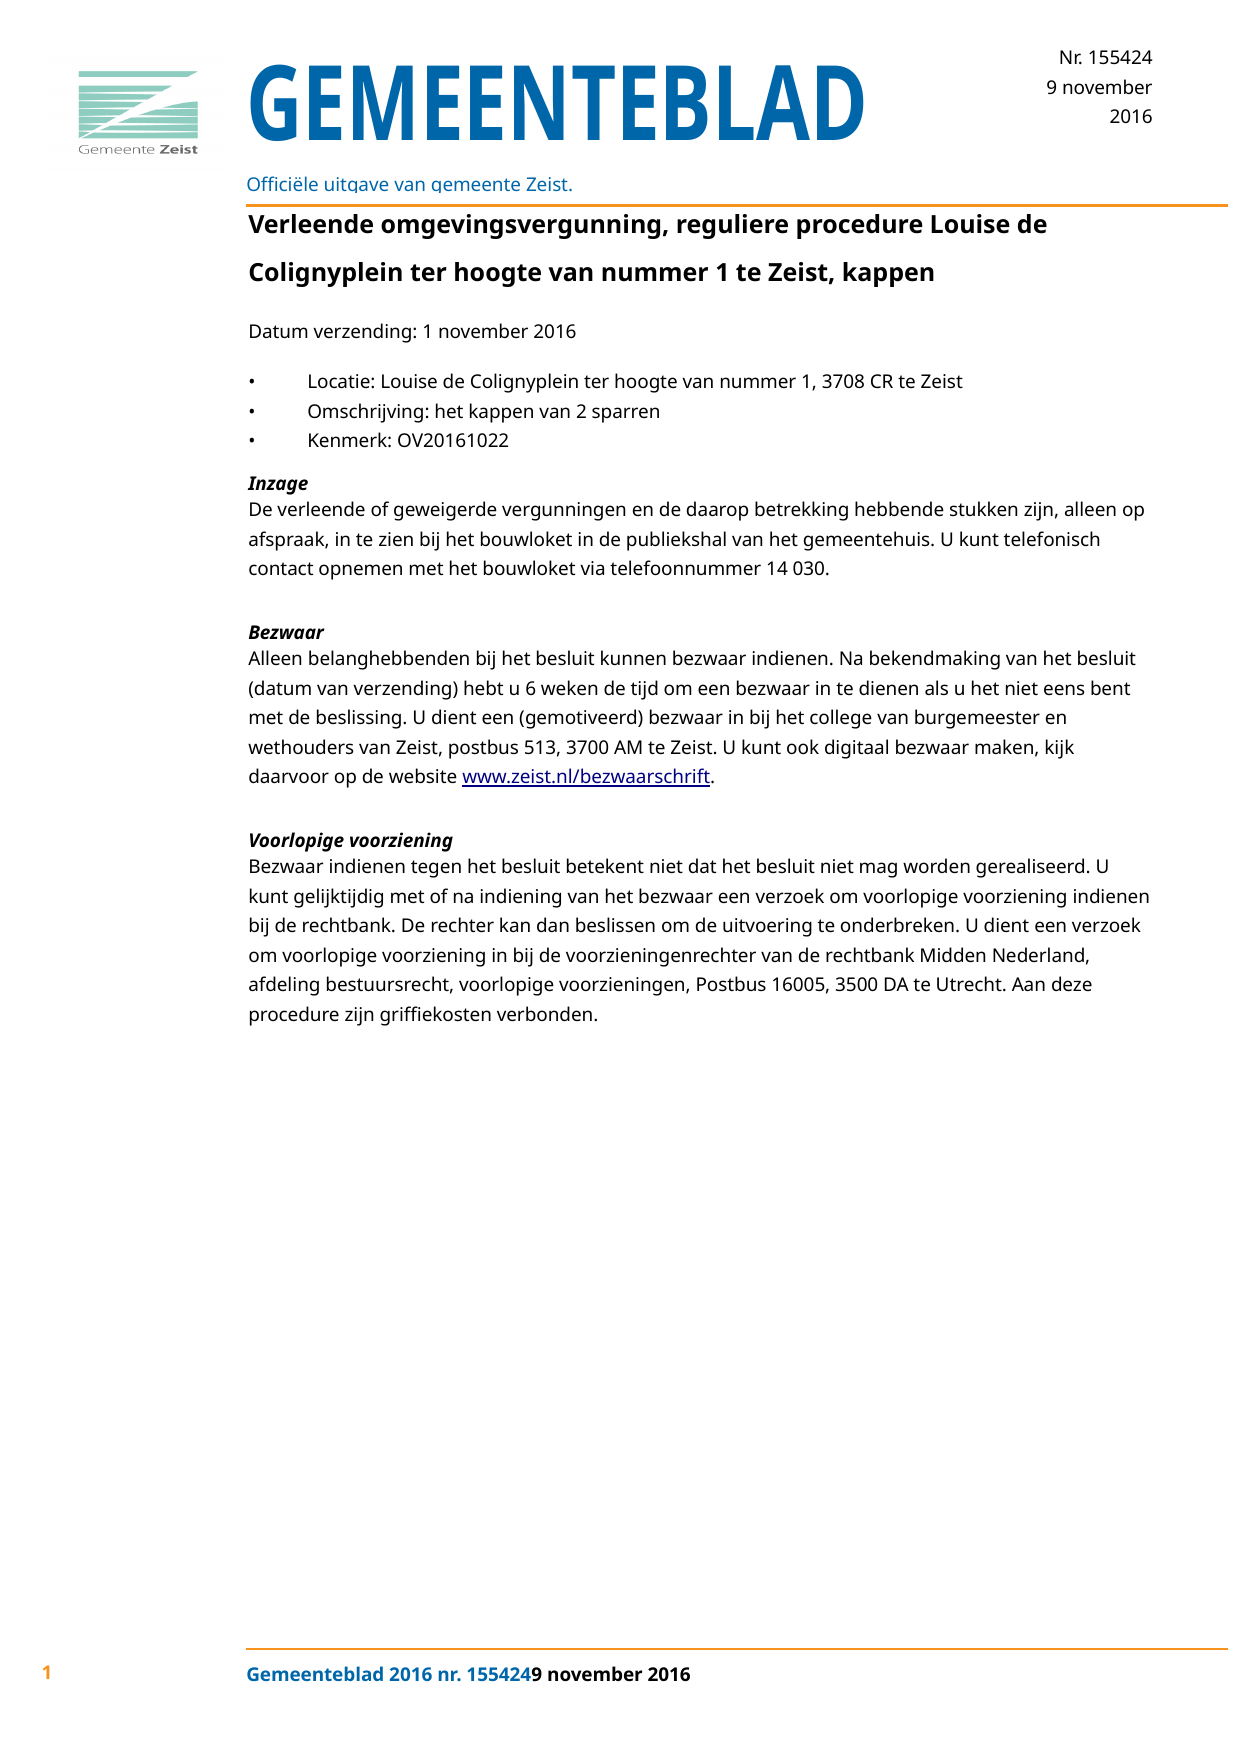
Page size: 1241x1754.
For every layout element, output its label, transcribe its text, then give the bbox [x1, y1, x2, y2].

list Omschrijving: het kappen van 2 sparren [248, 398, 1152, 424]
text Alleen belanghebbenden bij het besluit kunnen bezwaar indienen. Na bekendmaking van het besluit (datum van verzending) hebt u 6 weken de tijd om een bezwaar in te dienen als u het niet eens bent met de beslissing. U dient een (gemotiveerd) bezwaar in bij het college van burgemeester en wethouders van Zeist, postbus 513, 3700 AM te Zeist. U kunt ook digitaal bezwaar maken, kijk daarvoor op de website www.zeist.nl/bezwaarschrift. [248, 645, 1152, 789]
picture [41, 47, 231, 172]
list Locatie: Louise de Colignyplein ter hoogte van nummer 1, 3708 CR te Zeist [248, 368, 1152, 394]
text Datum verzending: 1 november 2016 [248, 318, 1152, 344]
text Bezwaar indienen tegen het besluit betekent niet dat het besluit niet mag worden gerealiseerd. U kunt gelijktijdig met of na indiening van het bezwaar een verzoek om voorlopige voorziening indienen bij de rechtbank. De rechter kan dan beslissen om de uitvoering te onderbreken. U dient een verzoek om voorlopige voorziening in bij de voorzieningenrechter van de rechtbank Midden Nederland, afdeling bestuursrecht, voorlopige voorzieningen, Postbus 16005, 3500 DA te Utrecht. Aan deze procedure zijn griffiekosten verbonden. [248, 853, 1152, 1027]
list Kenmerk: OV20161022 [248, 427, 1152, 453]
text Bezwaar [248, 619, 1152, 645]
text Inzage [248, 471, 1152, 496]
text Verleende omgevingsvergunning, reguliere procedure Louise de Colignyplein ter hoogte van nummer 1 te Zeist, kappen [248, 207, 1152, 288]
text Voorlopige voorziening [248, 827, 1152, 853]
text De verleende of geweigerde vergunningen en de daarop betrekking hebbende stukken zijn, alleen op afspraak, in te zien bij het bouwloket in de publiekshal van het gemeentehuis. U kunt telefonisch contact opnemen met het bouwloket via telefoonnummer 14 030. [248, 496, 1152, 581]
